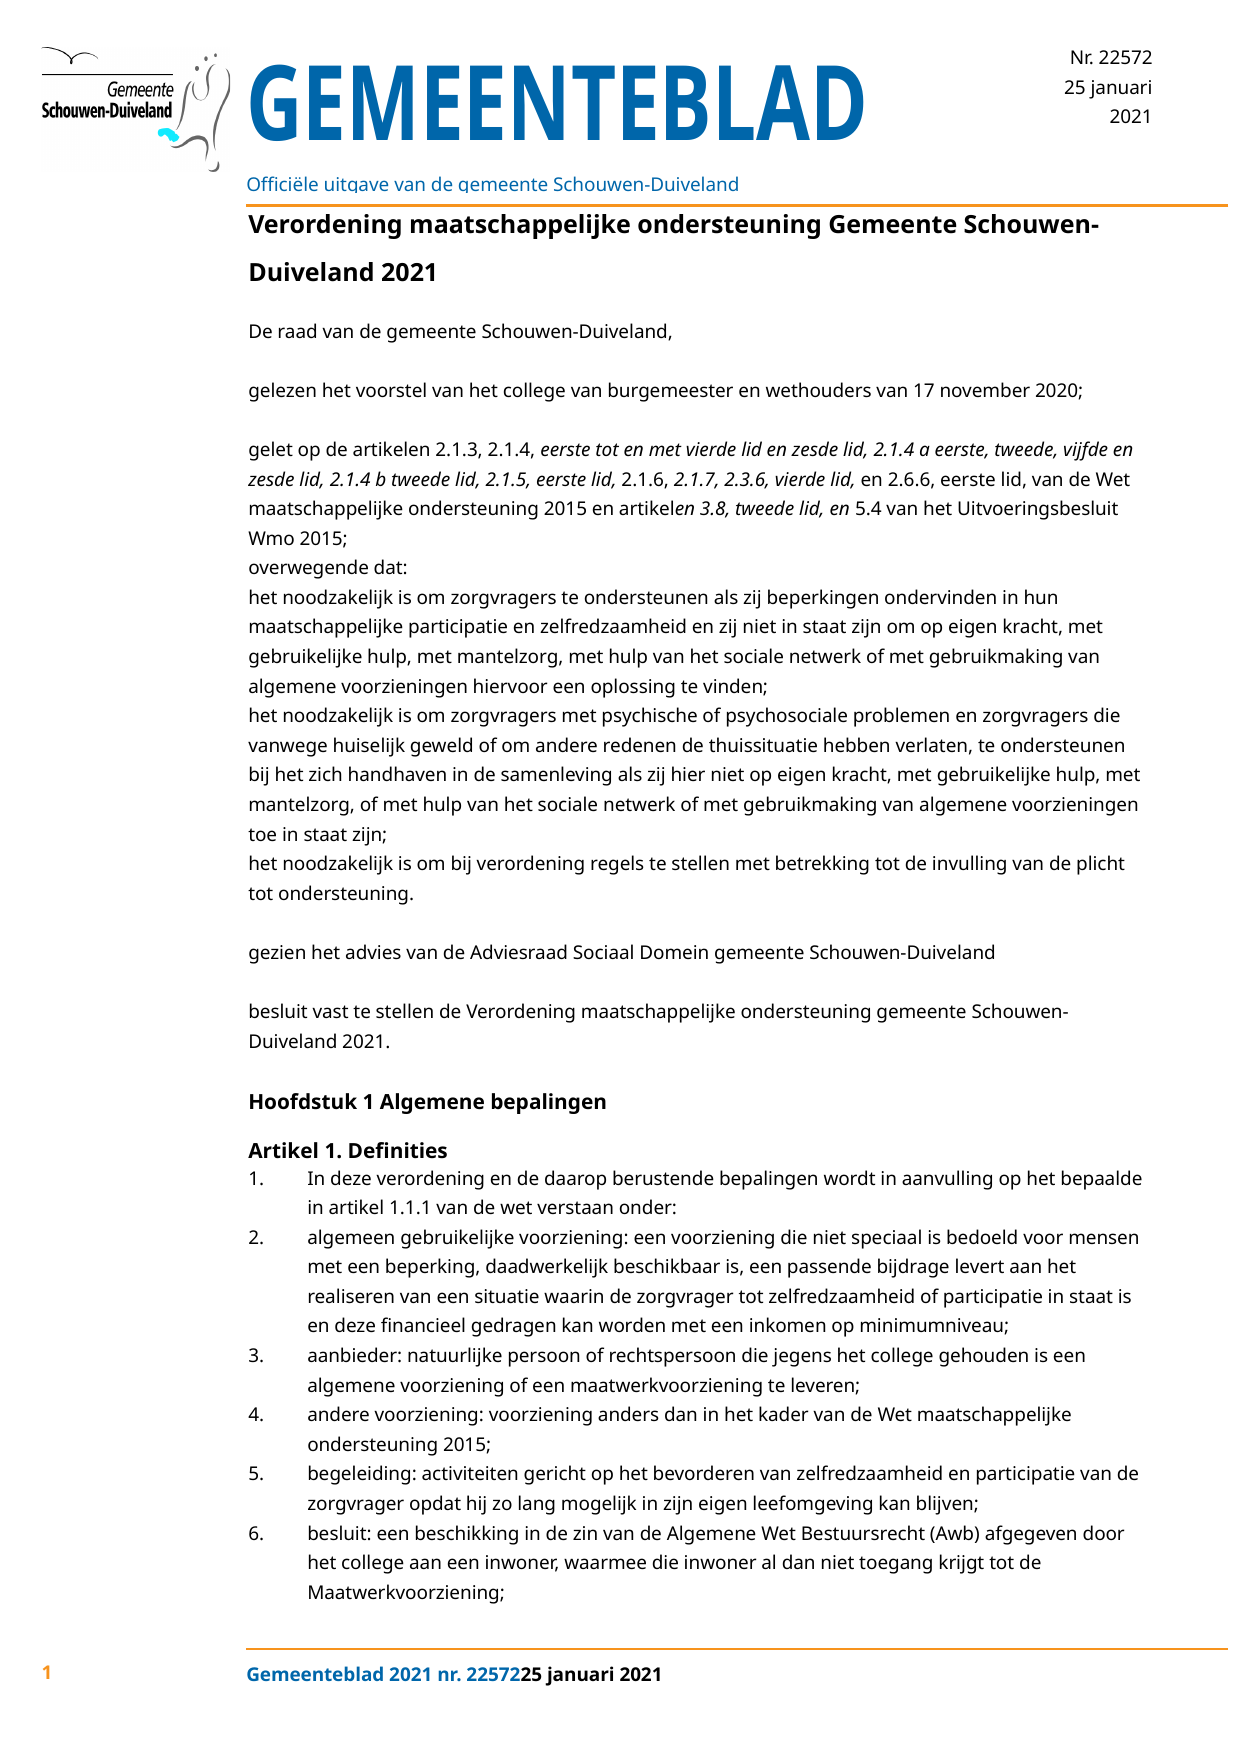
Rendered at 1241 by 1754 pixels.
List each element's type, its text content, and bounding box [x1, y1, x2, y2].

text Hoofdstuk 1 Algemene bepalingen [248, 1087, 1152, 1116]
text Artikel 1. Definities [248, 1136, 1152, 1165]
text het noodzakelijk is om zorgvragers te ondersteunen als zij beperkingen ondervinden in hun maatschappelijke participatie en zelfredzaamheid en zij niet in staat zijn om op eigen kracht, met gebruikelijke hulp, met mantelzorg, met hulp van het sociale netwerk of met gebruikmaking van algemene voorzieningen hiervoor een oplossing te vinden; [248, 584, 1152, 699]
text het noodzakelijk is om zorgvragers met psychische of psychosociale problemen en zorgvragers die vanwege huiselijk geweld of om andere redenen de thuissituatie hebben verlaten, te ondersteunen bij het zich handhaven in de samenleving als zij hier niet op eigen kracht, met gebruikelijke hulp, met mantelzorg, of met hulp van het sociale netwerk of met gebruikmaking van algemene voorzieningen toe in staat zijn; [248, 702, 1152, 847]
list begeleiding: activiteiten gericht op het bevorderen van zelfredzaamheid en participatie van de zorgvrager opdat hij zo lang mogelijk in zijn eigen leefomgeving kan blijven; [248, 1461, 1152, 1516]
text Verordening maatschappelijke ondersteuning Gemeente Schouwen-Duiveland 2021 [248, 207, 1152, 288]
list In deze verordening en de daarop berustende bepalingen wordt in aanvulling op het bepaalde in artikel 1.1.1 van de wet verstaan onder: [248, 1165, 1152, 1220]
list aanbieder: natuurlijke persoon of rechtspersoon die jegens het college gehouden is een algemene voorziening of een maatwerkvoorziening te leveren; [248, 1342, 1152, 1398]
list andere voorziening: voorziening anders dan in het kader van de Wet maatschappelijke ondersteuning 2015; [248, 1401, 1152, 1457]
text het noodzakelijk is om bij verordening regels te stellen met betrekking tot de invulling van de plicht tot ondersteuning. [248, 850, 1152, 906]
picture [41, 47, 231, 172]
list besluit: een beschikking in de zin van de Algemene Wet Bestuursrecht (Awb) afgegeven door het college aan een inwoner, waarmee die inwoner al dan niet toegang krijgt tot de Maatwerkvoorziening; [248, 1520, 1152, 1605]
text gelet op de artikelen 2.1.3, 2.1.4, eerste tot en met vierde lid en zesde lid, 2.1.4 a eerste, tweede, vijfde en zesde lid, 2.1.4 b tweede lid, 2.1.5, eerste lid, 2.1.6, 2.1.7, 2.3.6, vierde lid, en 2.6.6, eerste lid, van de Wet maatschappelijke ondersteuning 2015 en artikelen 3.8, tweede lid, en 5.4 van het Uitvoeringsbesluit Wmo 2015; [248, 436, 1152, 551]
text De raad van de gemeente Schouwen-Duiveland, [248, 318, 1152, 344]
text gelezen het voorstel van het college van burgemeester en wethouders van 17 november 2020; [248, 377, 1152, 403]
text besluit vast te stellen de Verordening maatschappelijke ondersteuning gemeente Schouwen-Duiveland 2021. [248, 998, 1152, 1054]
list algemeen gebruikelijke voorziening: een voorziening die niet speciaal is bedoeld voor mensen met een beperking, daadwerkelijk beschikbaar is, een passende bijdrage levert aan het realiseren van een situatie waarin de zorgvrager tot zelfredzaamheid of participatie in staat is en deze financieel gedragen kan worden met een inkomen op minimumniveau; [248, 1224, 1152, 1338]
text overwegende dat: [248, 554, 1152, 580]
text gezien het advies van de Adviesraad Sociaal Domein gemeente Schouwen-Duiveland [248, 939, 1152, 965]
